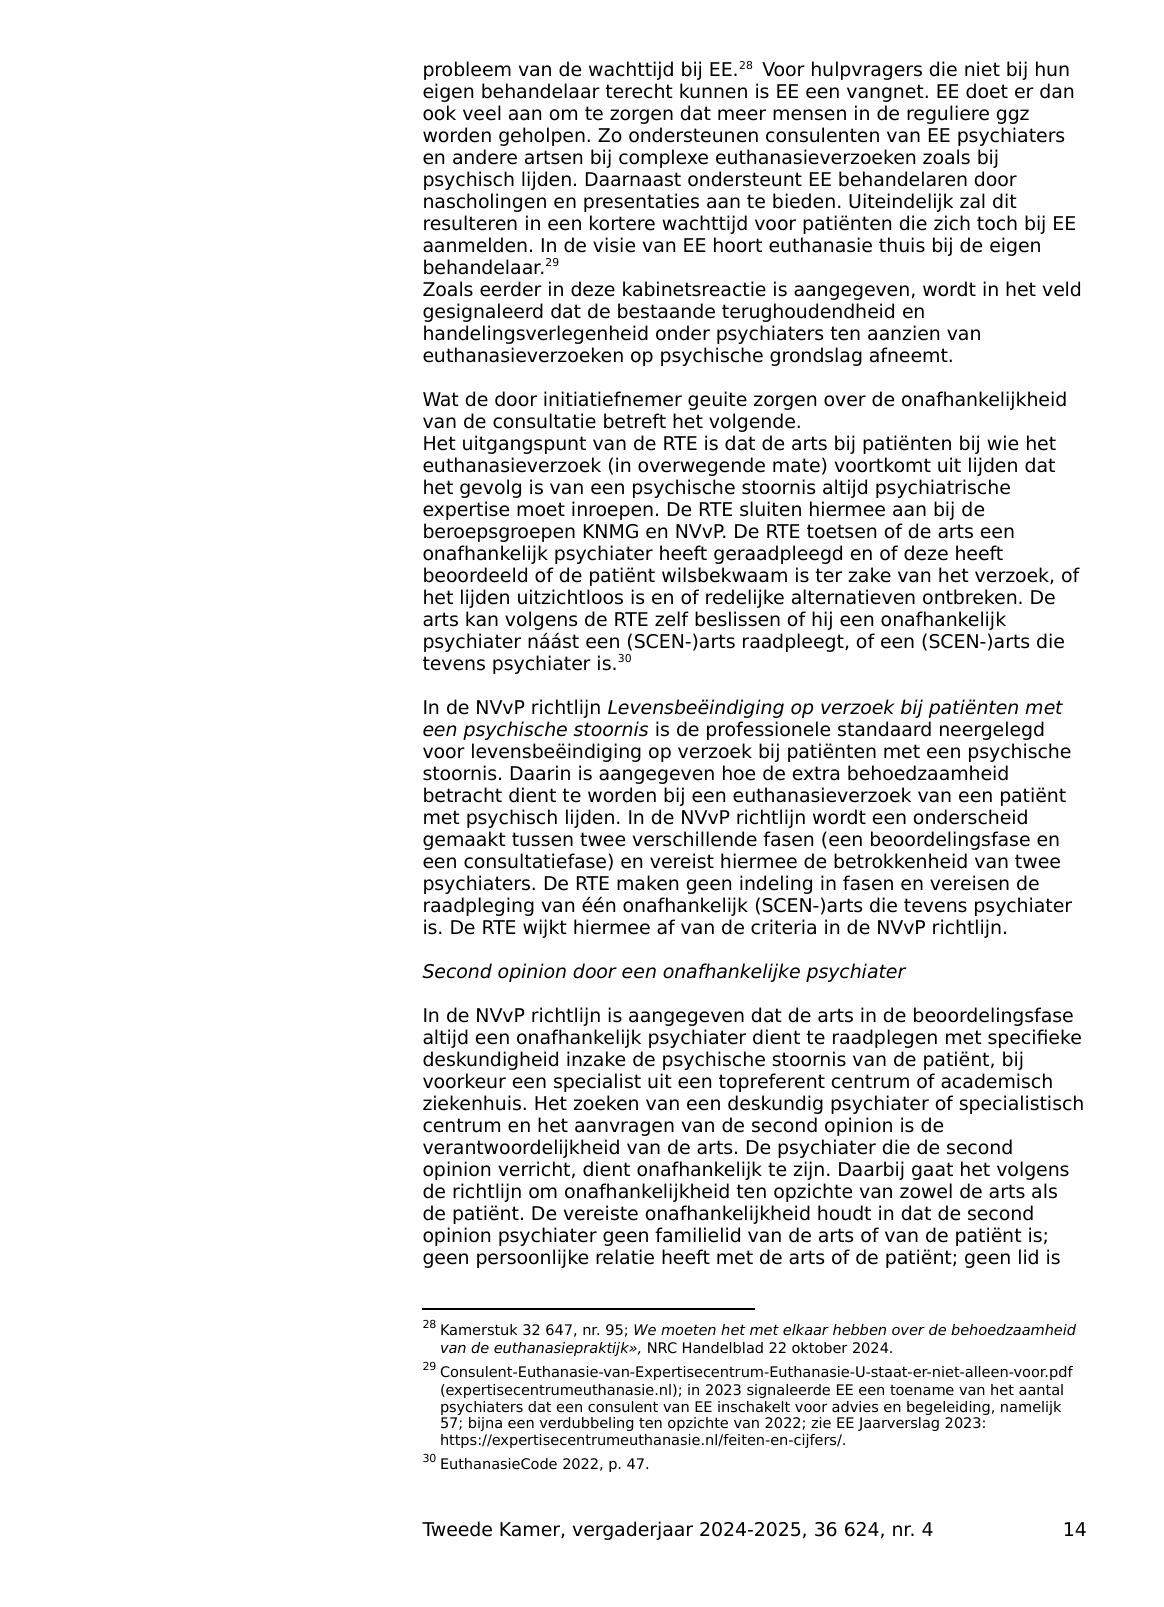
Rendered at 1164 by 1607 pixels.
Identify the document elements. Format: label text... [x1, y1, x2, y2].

text EuthanasieCode 2022, p. 47. [422, 1452, 1087, 1474]
text Het uitgangspunt van de RTE is dat de arts bij patiënten bij wie het euthanasieverzoek (in overwegende mate) voortkomt uit lijden dat het gevolg is van een psychische stoornis altijd psychiatrische expertise moet inroepen. De RTE sluiten hiermee aan bij de beroepsgroepen KNMG en NVvP. De RTE toetsen of de arts een onafhankelijk psychiater heeft geraadpleegd en of deze heeft beoordeeld of de patiënt wilsbekwaam is ter zake van het verzoek, of het lijden uitzichtloos is en of redelijke alternatieven ontbreken. De arts kan volgens de RTE zelf beslissen of hij een onafhankelijk psychiater náást een (SCEN-)arts raadpleegt, of een (SCEN-)arts die tevens psychiater is. [422, 433, 1087, 675]
text In de NVvP richtlijn is aangegeven dat de arts in de beoordelingsfase altijd een onafhankelijk psychiater dient te raadplegen met specifieke deskundigheid inzake de psychische stoornis van de patiënt, bij voorkeur een specialist uit een topreferent centrum of academisch ziekenhuis. Het zoeken van een deskundig psychiater of specialistisch centrum en het aanvragen van de second opinion is de verantwoordelijkheid van de arts. De psychiater die de second opinion verricht, dient onafhankelijk te zijn. Daarbij gaat het volgens de richtlijn om onafhankelijkheid ten opzichte van zowel de arts als de patiënt. De vereiste onafhankelijkheid houdt in dat de second opinion psychiater geen familielid van de arts of van de patiënt is; geen persoonlijke relatie heeft met de arts of de patiënt; geen lid is [422, 1005, 1087, 1269]
text Wat de door initiatiefnemer geuite zorgen over de onafhankelijkheid van de consultatie betreft het volgende. [422, 389, 1087, 433]
text In de NVvP richtlijn Levensbeëindiging op verzoek bij patiënten met een psychische stoornis is de professionele standaard neergelegd voor levensbeëindiging op verzoek bij patiënten met een psychische stoornis. Daarin is aangegeven hoe de extra behoedzaamheid betracht dient te worden bij een euthanasieverzoek van een patiënt met psychisch lijden. In de NVvP richtlijn wordt een onderscheid gemaakt tussen twee verschillende fasen (een beoordelingsfase en een consultatiefase) en vereist hiermee de betrokkenheid van twee psychiaters. De RTE maken geen indeling in fasen en vereisen de raadpleging van één onafhankelijk (SCEN-)arts die tevens psychiater is. De RTE wijkt hiermee af van de criteria in de NVvP richtlijn. [422, 697, 1087, 939]
text probleem van de wachttijd bij EE. Voor hulpvragers die niet bij hun eigen behandelaar terecht kunnen is EE een vangnet. EE doet er dan ook veel aan om te zorgen dat meer mensen in de reguliere ggz worden geholpen. Zo ondersteunen consulenten van EE psychiaters en andere artsen bij complexe euthanasieverzoeken zoals bij psychisch lijden. Daarnaast ondersteunt EE behandelaren door nascholingen en presentaties aan te bieden. Uiteindelijk zal dit resulteren in een kortere wachttijd voor patiënten die zich toch bij EE aanmelden. In de visie van EE hoort euthanasie thuis bij de eigen behandelaar. [422, 59, 1087, 279]
subtitle Second opinion door een onafhankelijke psychiater [422, 961, 1087, 983]
text Kamerstuk 32 647, nr. 95; We moeten het met elkaar hebben over de behoedzaamheid van de euthanasiepraktijk», NRC Handelblad 22 oktober 2024. [422, 1318, 1087, 1357]
text Consulent-Euthanasie-van-Expertisecentrum-Euthanasie-U-staat-er-niet-alleen-voor.pdf (expertisecentrumeuthanasie.nl); in 2023 signaleerde EE een toename van het aantal psychiaters dat een consulent van EE inschakelt voor advies en begeleiding, namelijk 57; bijna een verdubbeling ten opzichte van 2022; zie EE Jaarverslag 2023: https://expertisecentrumeuthanasie.nl/feiten-en-cijfers/. [422, 1360, 1087, 1449]
text Zoals eerder in deze kabinetsreactie is aangegeven, wordt in het veld gesignaleerd dat de bestaande terughoudendheid en handelingsverlegenheid onder psychiaters ten aanzien van euthanasieverzoeken op psychische grondslag afneemt. [422, 279, 1087, 367]
